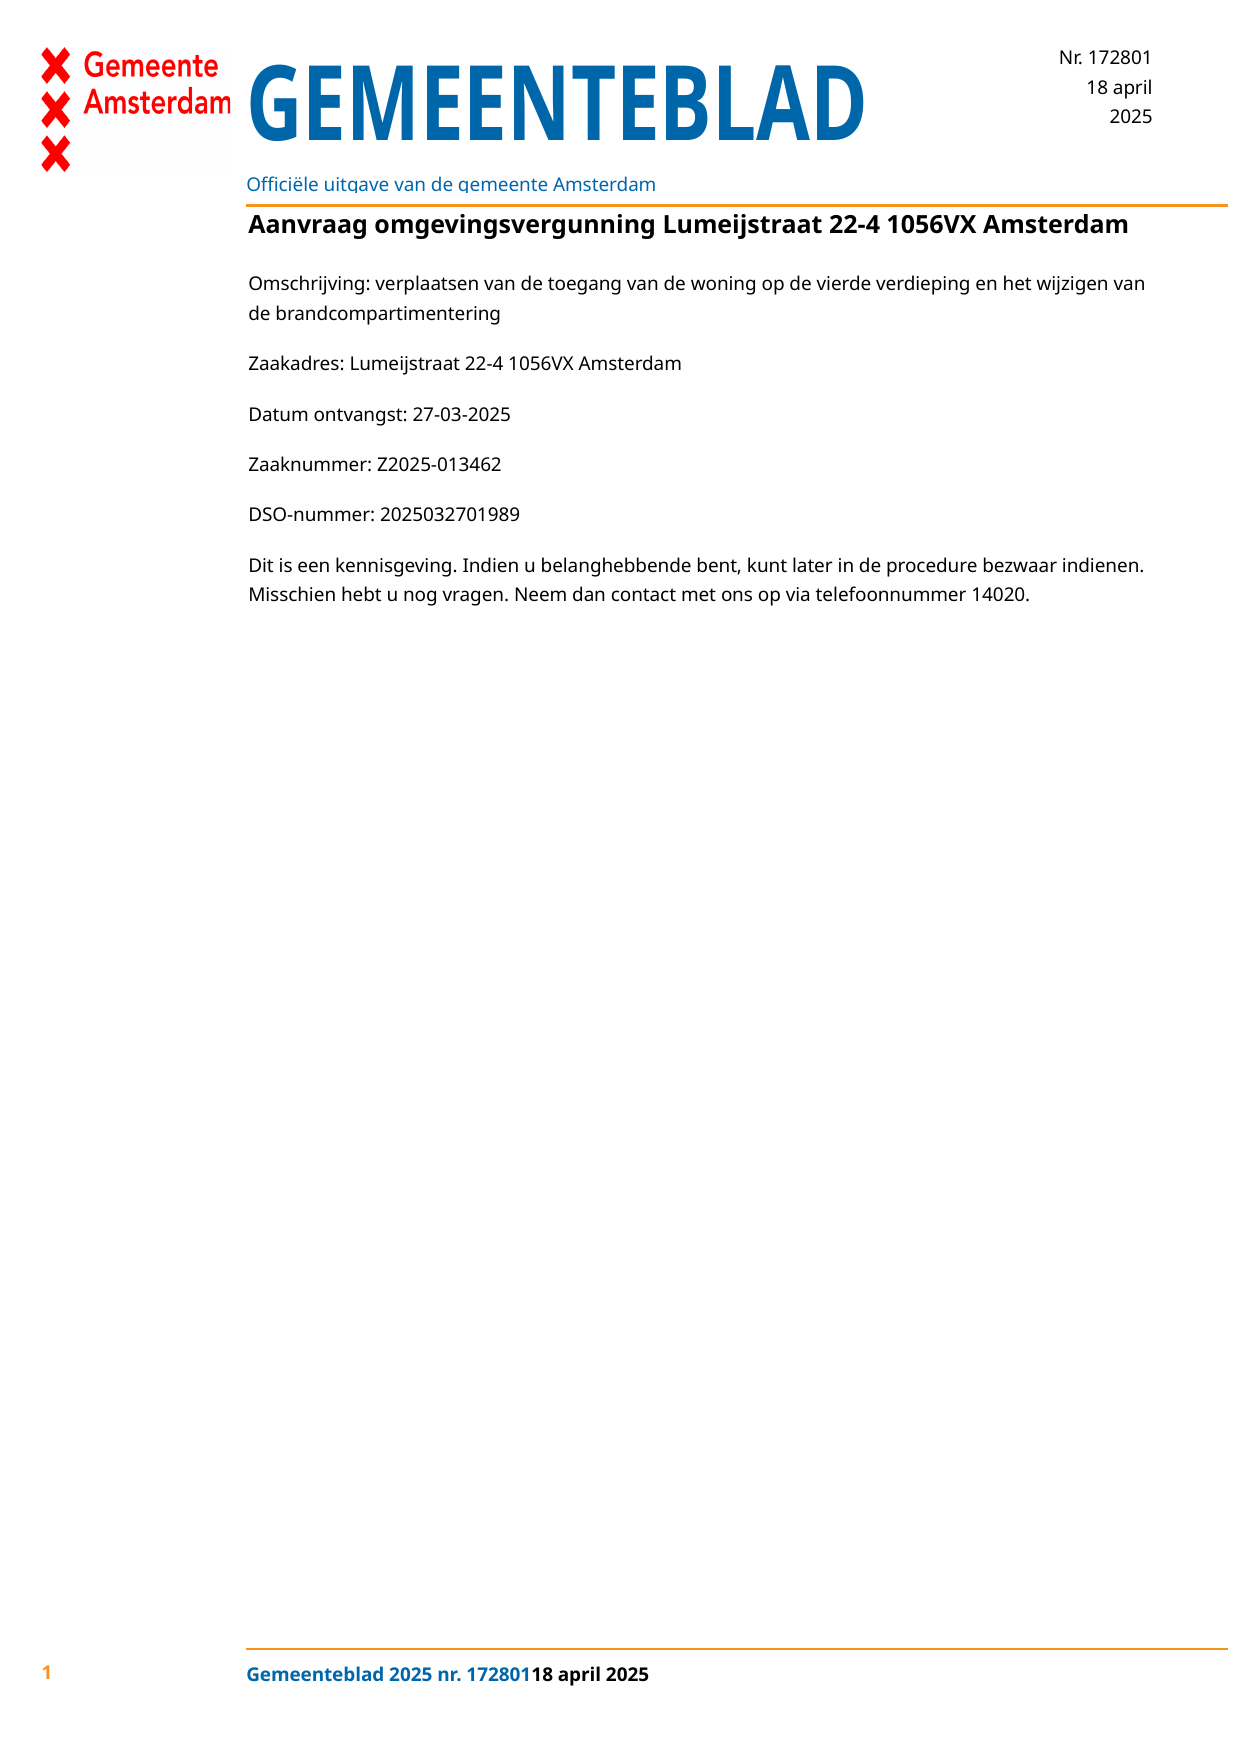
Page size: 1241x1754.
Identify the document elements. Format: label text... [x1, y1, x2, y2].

text Aanvraag omgevingsvergunning Lumeijstraat 22-4 1056VX Amsterdam [248, 207, 1152, 241]
text Zaakadres: Lumeijstraat 22-4 1056VX Amsterdam [248, 350, 1152, 376]
text Dit is een kennisgeving. Indien u belanghebbende bent, kunt later in de procedure bezwaar indienen. Misschien hebt u nog vragen. Neem dan contact met ons op via telefoonnummer 14020. [248, 552, 1152, 607]
text DSO-nummer: 2025032701989 [248, 502, 1152, 527]
text Datum ontvangst: 27-03-2025 [248, 401, 1152, 426]
text Zaaknummer: Z2025-013462 [248, 451, 1152, 477]
text Omschrijving: verplaatsen van de toegang van de woning op de vierde verdieping en het wijzigen van de brandcompartimentering [248, 270, 1152, 326]
picture [41, 47, 231, 172]
